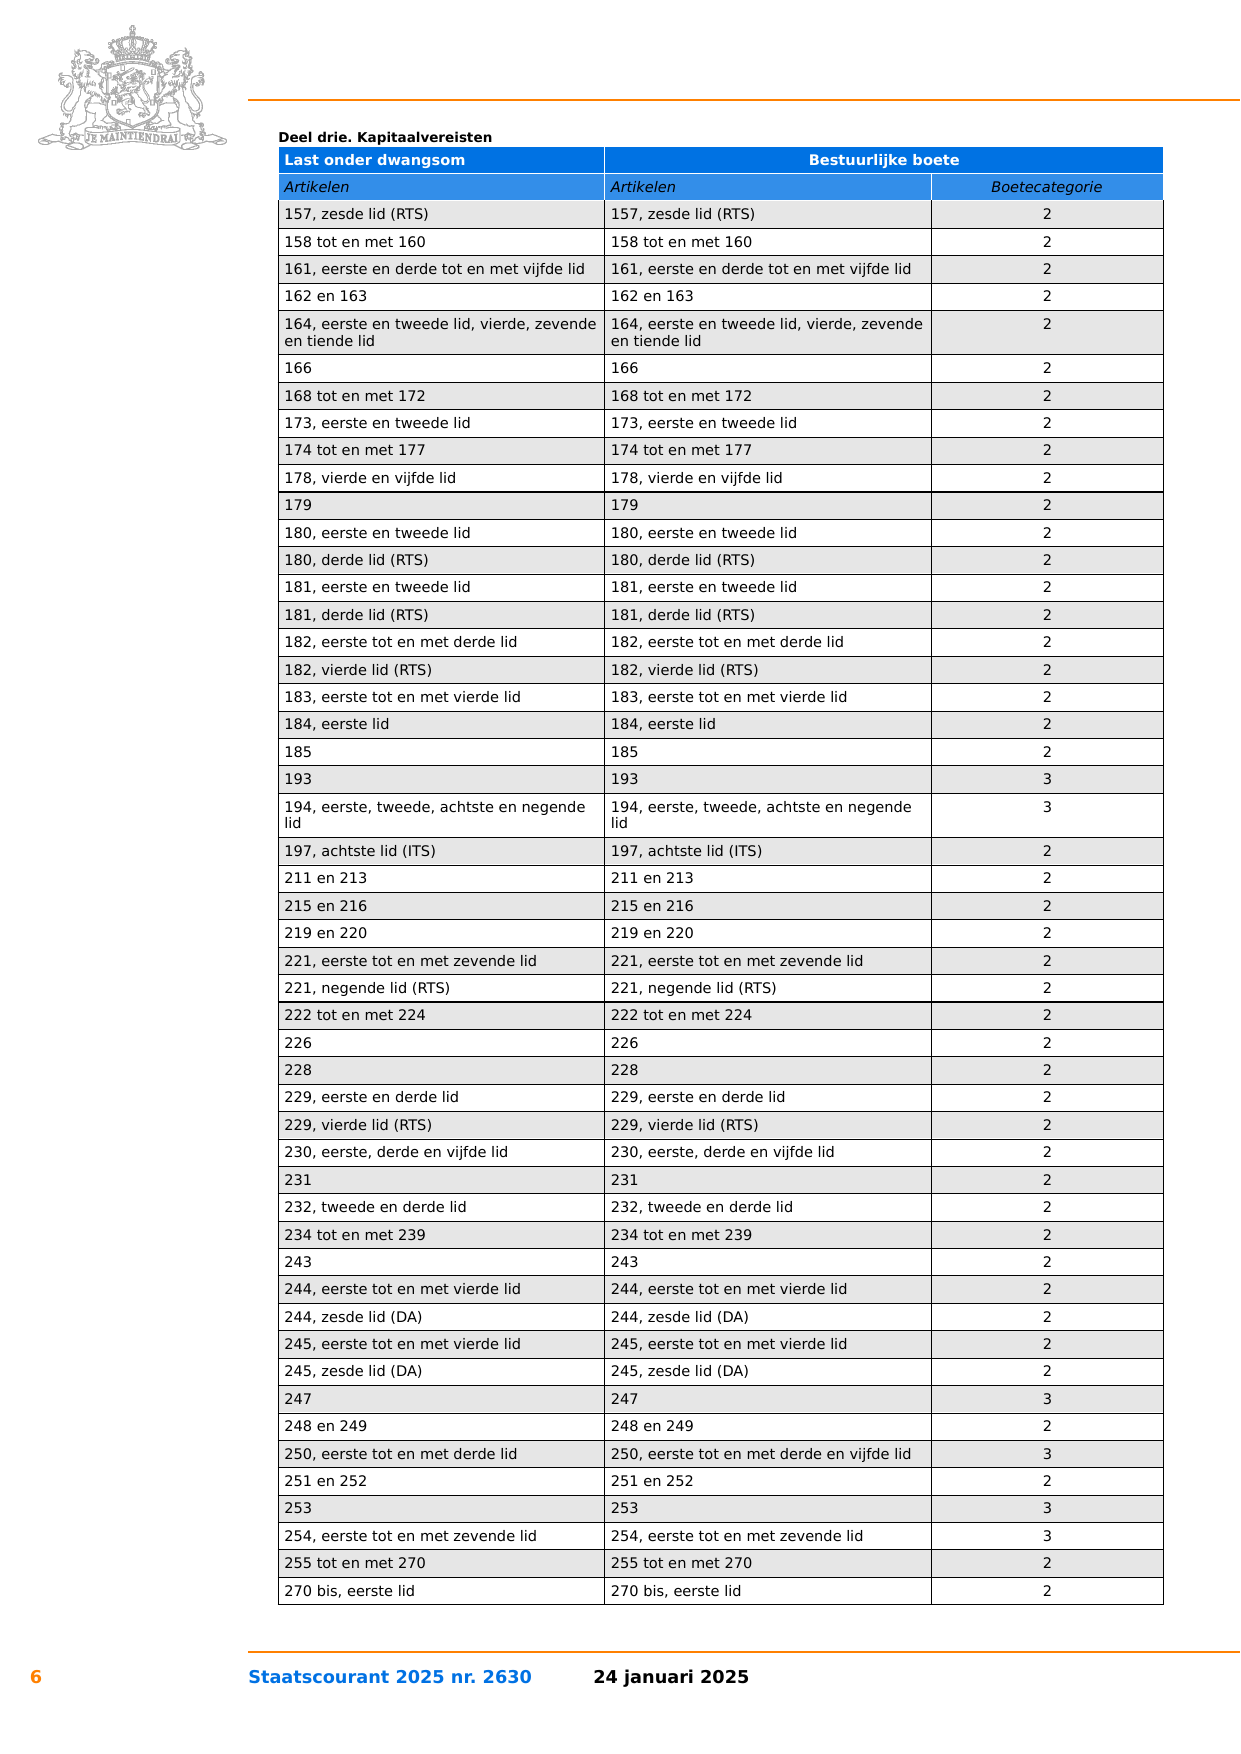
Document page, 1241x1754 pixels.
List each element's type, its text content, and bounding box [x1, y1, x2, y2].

table_cell 221, negende lid (RTS) [605, 975, 931, 1001]
table_cell 2 [932, 1414, 1163, 1440]
table_cell 2 [932, 629, 1163, 656]
table_cell 2 [932, 838, 1163, 864]
table_cell 181, derde lid (RTS) [279, 602, 604, 628]
table_cell 3 [932, 1496, 1163, 1522]
table_cell 2 [932, 1331, 1163, 1358]
table_cell 3 [932, 1523, 1163, 1549]
table_cell 215 en 216 [279, 893, 604, 919]
table_cell 2 [932, 975, 1163, 1001]
table_cell 2 [932, 1167, 1163, 1193]
table_cell 221, eerste tot en met zevende lid [279, 948, 604, 974]
table_cell 168 tot en met 172 [605, 383, 931, 409]
table_cell 229, vierde lid (RTS) [605, 1112, 931, 1138]
table_cell 158 tot en met 160 [605, 229, 931, 255]
table_cell 229, vierde lid (RTS) [279, 1112, 604, 1138]
table_cell 2 [932, 1140, 1163, 1166]
table_cell 2 [932, 229, 1163, 255]
table_cell 226 [605, 1030, 931, 1056]
table_cell 184, eerste lid [279, 712, 604, 738]
table_cell 2 [932, 893, 1163, 919]
table_cell 3 [932, 1441, 1163, 1467]
table_cell 174 tot en met 177 [279, 438, 604, 464]
table_cell 2 [932, 1359, 1163, 1385]
table_cell 2 [932, 575, 1163, 601]
table_cell 245, eerste tot en met vierde lid [279, 1331, 604, 1358]
table_cell 164, eerste en tweede lid, vierde, zevende en tiende lid [605, 311, 931, 354]
table_cell 248 en 249 [279, 1414, 604, 1440]
table_cell 173, eerste en tweede lid [279, 410, 604, 437]
table_cell 174 tot en met 177 [605, 438, 931, 464]
table_cell 2 [932, 1578, 1163, 1604]
table_cell 197, achtste lid (ITS) [605, 838, 931, 864]
table_cell 2 [932, 201, 1163, 228]
table_cell 222 tot en met 224 [605, 1003, 931, 1029]
table_cell 193 [605, 766, 931, 793]
table_cell Bestuurlijke boete [605, 147, 1163, 173]
table_cell 244, zesde lid (DA) [605, 1304, 931, 1330]
table_cell 247 [279, 1386, 604, 1412]
table_cell 181, eerste en tweede lid [605, 575, 931, 601]
table_cell 3 [932, 794, 1163, 837]
table_cell 2 [932, 1468, 1163, 1494]
picture [38, 25, 227, 150]
table_cell 162 en 163 [605, 284, 931, 310]
table_cell 2 [932, 1003, 1163, 1029]
table_cell 3 [932, 1386, 1163, 1412]
table_cell Boetecategorie [932, 174, 1163, 200]
table_cell 3 [932, 766, 1163, 793]
table_cell 2 [932, 410, 1163, 437]
table_cell 2 [932, 1194, 1163, 1221]
table_cell 181, derde lid (RTS) [605, 602, 931, 628]
table_cell 244, eerste tot en met vierde lid [279, 1276, 604, 1303]
table_cell 255 tot en met 270 [605, 1550, 931, 1577]
table_cell 2 [932, 1057, 1163, 1084]
table_cell 219 en 220 [605, 920, 931, 947]
table_cell 162 en 163 [279, 284, 604, 310]
table_cell 228 [605, 1057, 931, 1084]
table_cell 2 [932, 383, 1163, 409]
table_cell 243 [605, 1249, 931, 1275]
table_cell 197, achtste lid (ITS) [279, 838, 604, 864]
table_cell 2 [932, 657, 1163, 683]
table_cell 247 [605, 1386, 931, 1412]
table_cell 173, eerste en tweede lid [605, 410, 931, 437]
table_cell 2 [932, 547, 1163, 573]
table_cell 229, eerste en derde lid [279, 1085, 604, 1111]
table_cell Last onder dwangsom [279, 147, 604, 173]
table_cell 230, eerste, derde en vijfde lid [279, 1140, 604, 1166]
table_cell 2 [932, 284, 1163, 310]
table_cell 157, zesde lid (RTS) [279, 201, 604, 228]
table_cell 185 [279, 739, 604, 765]
table_cell 183, eerste tot en met vierde lid [279, 684, 604, 711]
table_cell 2 [932, 1249, 1163, 1275]
table_cell 230, eerste, derde en vijfde lid [605, 1140, 931, 1166]
table_cell 2 [932, 866, 1163, 892]
table_cell 179 [279, 493, 604, 519]
table_cell 2 [932, 1085, 1163, 1111]
table_cell 180, derde lid (RTS) [279, 547, 604, 573]
table_cell 158 tot en met 160 [279, 229, 604, 255]
table_cell 2 [932, 602, 1163, 628]
table_cell 2 [932, 520, 1163, 546]
table_cell 182, vierde lid (RTS) [279, 657, 604, 683]
table_cell 182, eerste tot en met derde lid [279, 629, 604, 656]
table_cell 248 en 249 [605, 1414, 931, 1440]
table_cell 2 [932, 1550, 1163, 1577]
table_cell 254, eerste tot en met zevende lid [605, 1523, 931, 1549]
table_cell 254, eerste tot en met zevende lid [279, 1523, 604, 1549]
table_cell 168 tot en met 172 [279, 383, 604, 409]
table_cell 234 tot en met 239 [279, 1222, 604, 1248]
table_cell 251 en 252 [605, 1468, 931, 1494]
table_cell 2 [932, 1222, 1163, 1248]
table_cell 180, eerste en tweede lid [605, 520, 931, 546]
table_cell 2 [932, 465, 1163, 491]
table_cell 221, negende lid (RTS) [279, 975, 604, 1001]
table_cell Artikelen [605, 174, 931, 200]
table_header Deel drie. Kapitaalvereisten [278, 130, 1163, 146]
table_cell 232, tweede en derde lid [605, 1194, 931, 1221]
table_cell 2 [932, 355, 1163, 382]
table_cell 270 bis, eerste lid [279, 1578, 604, 1604]
table_cell 183, eerste tot en met vierde lid [605, 684, 931, 711]
table_cell 194, eerste, tweede, achtste en negende lid [605, 794, 931, 837]
table_cell 2 [932, 1030, 1163, 1056]
table_cell 255 tot en met 270 [279, 1550, 604, 1577]
table_cell 211 en 213 [605, 866, 931, 892]
table_cell 185 [605, 739, 931, 765]
table_cell 179 [605, 493, 931, 519]
table_cell 2 [932, 1112, 1163, 1138]
table_cell 2 [932, 1276, 1163, 1303]
table_cell 166 [605, 355, 931, 382]
table_cell 245, zesde lid (DA) [279, 1359, 604, 1385]
table_cell 2 [932, 948, 1163, 974]
table_cell 180, eerste en tweede lid [279, 520, 604, 546]
table_cell 215 en 216 [605, 893, 931, 919]
table_cell 231 [605, 1167, 931, 1193]
table_cell 231 [279, 1167, 604, 1193]
table_cell 243 [279, 1249, 604, 1275]
table_cell 219 en 220 [279, 920, 604, 947]
table_cell 2 [932, 1304, 1163, 1330]
table_cell 270 bis, eerste lid [605, 1578, 931, 1604]
table_cell Artikelen [279, 174, 604, 200]
table_cell 222 tot en met 224 [279, 1003, 604, 1029]
table_cell 2 [932, 712, 1163, 738]
table_cell 2 [932, 684, 1163, 711]
table_cell 2 [932, 256, 1163, 283]
table_cell 232, tweede en derde lid [279, 1194, 604, 1221]
table_cell 2 [932, 920, 1163, 947]
table_cell 250, eerste tot en met derde en vijfde lid [605, 1441, 931, 1467]
table_cell 178, vierde en vijfde lid [279, 465, 604, 491]
table_cell 182, vierde lid (RTS) [605, 657, 931, 683]
table_cell 250, eerste tot en met derde lid [279, 1441, 604, 1467]
table_cell 253 [279, 1496, 604, 1522]
table_cell 184, eerste lid [605, 712, 931, 738]
table_cell 211 en 213 [279, 866, 604, 892]
table_cell 178, vierde en vijfde lid [605, 465, 931, 491]
table_cell 2 [932, 438, 1163, 464]
table_cell 228 [279, 1057, 604, 1084]
table_cell 244, eerste tot en met vierde lid [605, 1276, 931, 1303]
table_cell 251 en 252 [279, 1468, 604, 1494]
table_cell 161, eerste en derde tot en met vijfde lid [605, 256, 931, 283]
table_cell 161, eerste en derde tot en met vijfde lid [279, 256, 604, 283]
table_cell 221, eerste tot en met zevende lid [605, 948, 931, 974]
table_cell 180, derde lid (RTS) [605, 547, 931, 573]
table_cell 193 [279, 766, 604, 793]
table_cell 226 [279, 1030, 604, 1056]
table_cell 2 [932, 311, 1163, 354]
table_cell 182, eerste tot en met derde lid [605, 629, 931, 656]
table_cell 244, zesde lid (DA) [279, 1304, 604, 1330]
table_cell 2 [932, 493, 1163, 519]
table_cell 229, eerste en derde lid [605, 1085, 931, 1111]
table_cell 245, zesde lid (DA) [605, 1359, 931, 1385]
table_cell 2 [932, 739, 1163, 765]
table_cell 245, eerste tot en met vierde lid [605, 1331, 931, 1358]
table_cell 181, eerste en tweede lid [279, 575, 604, 601]
table_cell 166 [279, 355, 604, 382]
table_cell 234 tot en met 239 [605, 1222, 931, 1248]
table_cell 157, zesde lid (RTS) [605, 201, 931, 228]
table_cell 253 [605, 1496, 931, 1522]
table_cell 194, eerste, tweede, achtste en negende lid [279, 794, 604, 837]
table_cell 164, eerste en tweede lid, vierde, zevende en tiende lid [279, 311, 604, 354]
